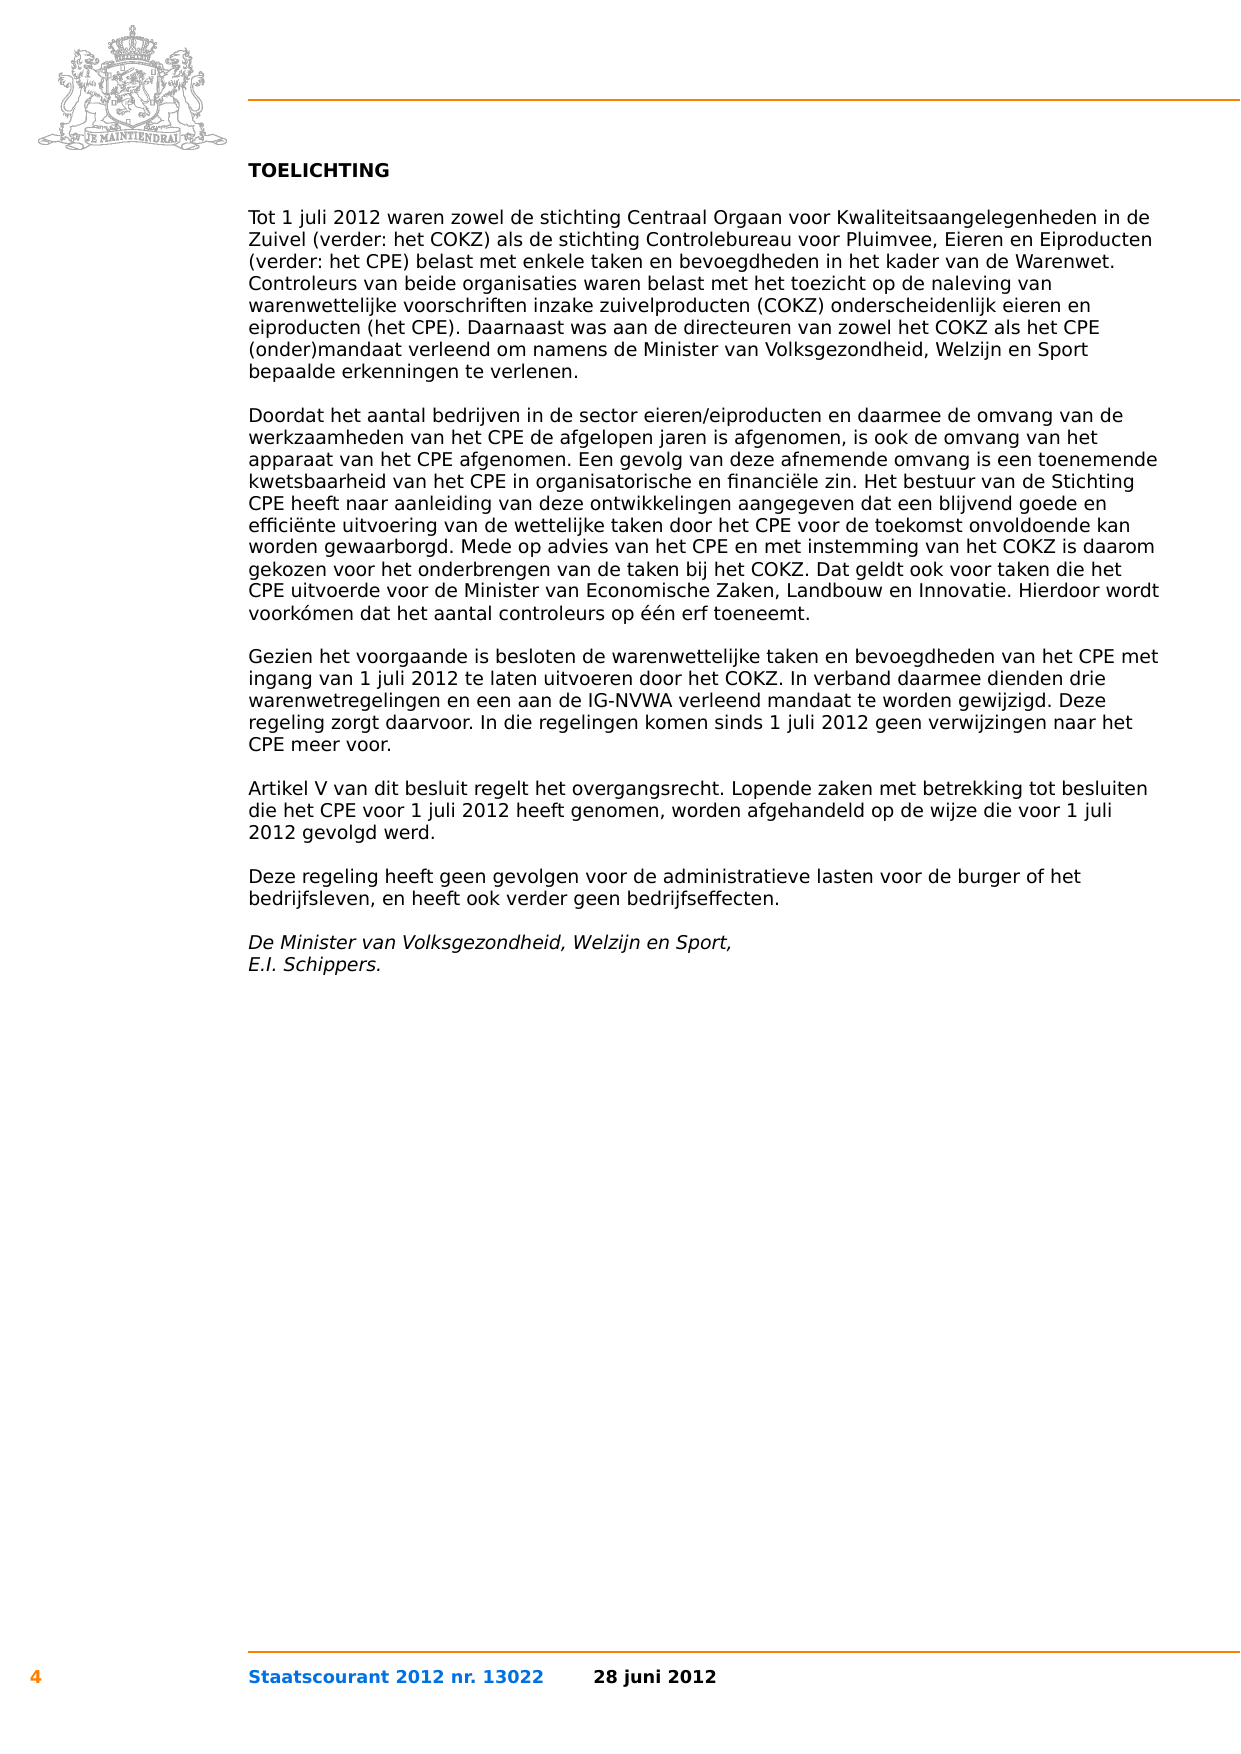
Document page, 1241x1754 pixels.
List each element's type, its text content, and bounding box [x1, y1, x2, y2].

text Tot 1 juli 2012 waren zowel de stichting Centraal Orgaan voor Kwaliteitsaangelegenheden in de Zuivel (verder: het COKZ) als de stichting Controlebureau voor Pluimvee, Eieren en Eiproducten (verder: het CPE) belast met enkele taken en bevoegdheden in het kader van de Warenwet. Controleurs van beide organisaties waren belast met het toezicht op de naleving van warenwettelijke voorschriften inzake zuivelproducten (COKZ) onderscheidenlijk eieren en eiproducten (het CPE). Daarnaast was aan de directeuren van zowel het COKZ als het CPE (onder)mandaat verleend om namens de Minister van Volksgezondheid, Welzijn en Sport bepaalde erkenningen te verlenen. [248, 207, 1163, 383]
text Doordat het aantal bedrijven in de sector eieren/eiproducten en daarmee de omvang van de werkzaamheden van het CPE de afgelopen jaren is afgenomen, is ook de omvang van het apparaat van het CPE afgenomen. Een gevolg van deze afnemende omvang is een toenemende kwetsbaarheid van het CPE in organisatorische en financiële zin. Het bestuur van de Stichting CPE heeft naar aanleiding van deze ontwikkelingen aangegeven dat een blijvend goede en efficiënte uitvoering van de wettelijke taken door het CPE voor de toekomst onvoldoende kan worden gewaarborgd. Mede op advies van het CPE en met instemming van het COKZ is daarom gekozen voor het onderbrengen van de taken bij het COKZ. Dat geldt ook voor taken die het CPE uitvoerde voor de Minister van Economische Zaken, Landbouw en Innovatie. Hierdoor wordt voorkómen dat het aantal controleurs op één erf toeneemt. [248, 404, 1163, 624]
subtitle TOELICHTING [248, 160, 1163, 182]
text Deze regeling heeft geen gevolgen voor de administratieve lasten voor de burger of het bedrijfsleven, en heeft ook verder geen bedrijfseffecten. [248, 866, 1163, 910]
picture [38, 25, 227, 150]
text Artikel V van dit besluit regelt het overgangsrecht. Lopende zaken met betrekking tot besluiten die het CPE voor 1 juli 2012 heeft genomen, worden afgehandeld op de wijze die voor 1 juli 2012 gevolgd werd. [248, 778, 1163, 844]
text De Minister van Volksgezondheid, Welzijn en Sport, E.I. Schippers. [248, 932, 1163, 976]
text Gezien het voorgaande is besloten de warenwettelijke taken en bevoegdheden van het CPE met ingang van 1 juli 2012 te laten uitvoeren door het COKZ. In verband daarmee dienden drie warenwetregelingen en een aan de IG-NVWA verleend mandaat te worden gewijzigd. Deze regeling zorgt daarvoor. In die regelingen komen sinds 1 juli 2012 geen verwijzingen naar het CPE meer voor. [248, 646, 1163, 756]
